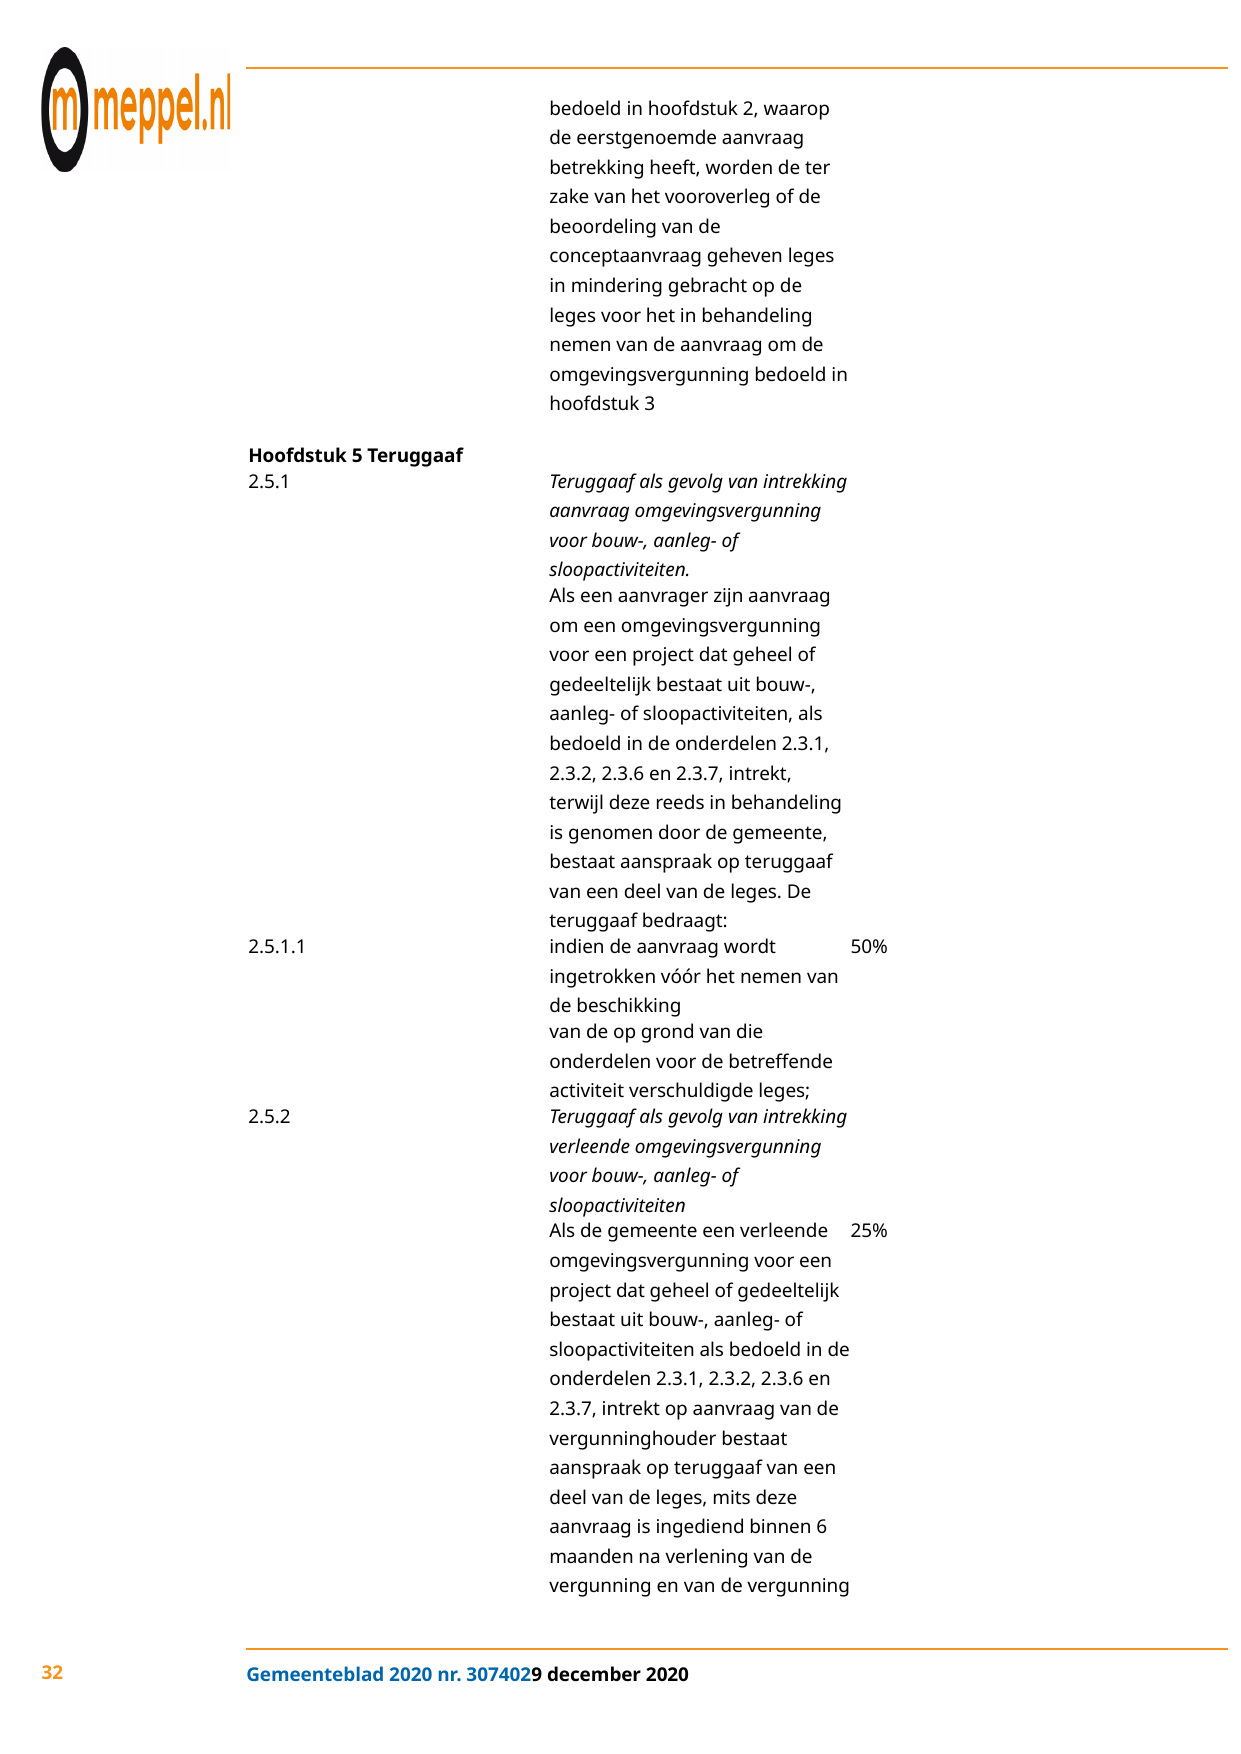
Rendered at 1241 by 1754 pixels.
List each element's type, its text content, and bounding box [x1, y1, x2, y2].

table_cell 50% [850, 934, 1152, 1018]
table_cell Als de gemeente een verleende omgevingsvergunning voor een project dat geheel of gedeeltelijk bestaat uit bouw-, aanleg- of sloopactiviteiten als bedoeld in de onderdelen 2.3.1, 2.3.2, 2.3.6 en 2.3.7, intrekt op aanvraag van de vergunninghouder bestaat aanspraak op teruggaaf van een deel van de leges, mits deze aanvraag is ingediend binnen 6 maanden na verlening van de vergunning en van de vergunning [549, 1218, 850, 1598]
table_cell [850, 95, 1152, 416]
table_cell Hoofdstuk 5 Teruggaaf [248, 442, 850, 468]
table_cell [248, 416, 549, 442]
table_cell [248, 582, 549, 933]
table_cell Teruggaaf als gevolg van intrekking verleende omgevingsvergunning voor bouw-, aanleg- of sloopactiviteiten [549, 1103, 850, 1218]
table_cell [248, 95, 549, 416]
table_cell 2.5.2 [248, 1103, 549, 1218]
picture [41, 47, 231, 172]
table_cell [850, 1018, 1152, 1103]
table_cell [549, 416, 850, 442]
table_cell [850, 582, 1152, 933]
table_cell [248, 1218, 549, 1598]
table_cell [850, 1103, 1152, 1218]
table_cell [850, 442, 1152, 468]
table_cell 25% [850, 1218, 1152, 1598]
table_cell [850, 416, 1152, 442]
table_cell Teruggaaf als gevolg van intrekking aanvraag omgevingsvergunning voor bouw-, aanleg- of sloopactiviteiten. [549, 468, 850, 582]
table_cell van de op grond van die onderdelen voor de betreffende activiteit verschuldigde leges; [549, 1018, 850, 1103]
table_cell 2.5.1.1 [248, 934, 549, 1103]
table_cell 2.5.1 [248, 468, 549, 582]
table_cell bedoeld in hoofdstuk 2, waarop de eerstgenoemde aanvraag betrekking heeft, worden de ter zake van het vooroverleg of de beoordeling van de conceptaanvraag geheven leges in mindering gebracht op de leges voor het in behandeling nemen van de aanvraag om de omgevingsvergunning bedoeld in hoofdstuk 3 [549, 95, 850, 416]
table_cell [850, 468, 1152, 582]
table_cell Als een aanvrager zijn aanvraag om een omgevingsvergunning voor een project dat geheel of gedeeltelijk bestaat uit bouw-, aanleg- of sloopactiviteiten, als bedoeld in de onderdelen 2.3.1, 2.3.2, 2.3.6 en 2.3.7, intrekt, terwijl deze reeds in behandeling is genomen door de gemeente, bestaat aanspraak op teruggaaf van een deel van de leges. De teruggaaf bedraagt: [549, 582, 850, 933]
table_cell indien de aanvraag wordt ingetrokken vóór het nemen van de beschikking [549, 934, 850, 1018]
